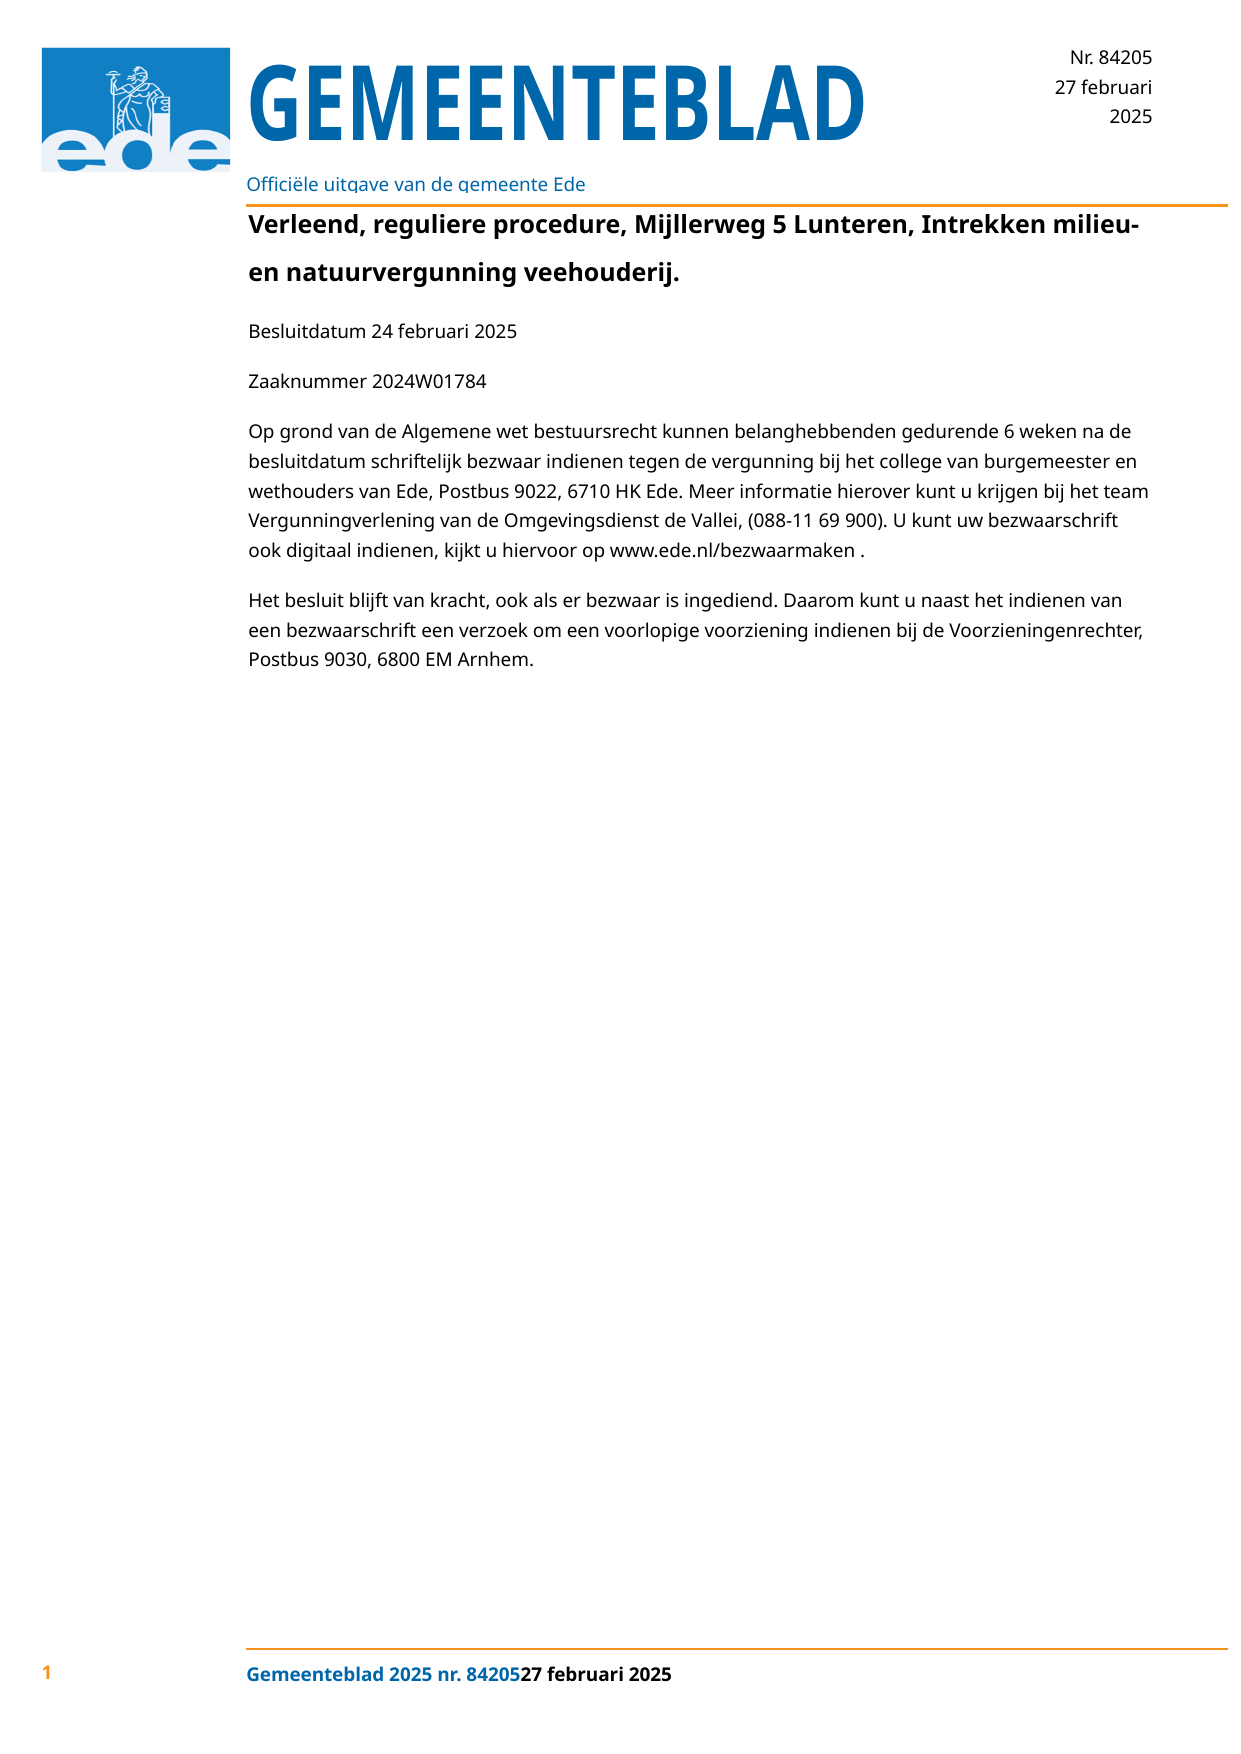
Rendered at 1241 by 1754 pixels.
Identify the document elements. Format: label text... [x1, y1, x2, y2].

picture [41, 47, 231, 172]
text Verleend, reguliere procedure, Mijllerweg 5 Lunteren, Intrekken milieu- en natuurvergunning veehouderij. [248, 207, 1152, 288]
text Zaaknummer 2024W01784 [248, 368, 1152, 394]
text Het besluit blijft van kracht, ook als er bezwaar is ingediend. Daarom kunt u naast het indienen van een bezwaarschrift een verzoek om een voorlopige voorziening indienen bij de Voorzieningenrechter, Postbus 9030, 6800 EM Arnhem. [248, 587, 1152, 672]
text Besluitdatum 24 februari 2025 [248, 318, 1152, 344]
text Op grond van de Algemene wet bestuursrecht kunnen belanghebbenden gedurende 6 weken na de besluitdatum schriftelijk bezwaar indienen tegen de vergunning bij het college van burgemeester en wethouders van Ede, Postbus 9022, 6710 HK Ede. Meer informatie hierover kunt u krijgen bij het team Vergunningverlening van de Omgevingsdienst de Vallei, (088-11 69 900). U kunt uw bezwaarschrift ook digitaal indienen, kijkt u hiervoor op www.ede.nl/bezwaarmaken . [248, 419, 1152, 563]
